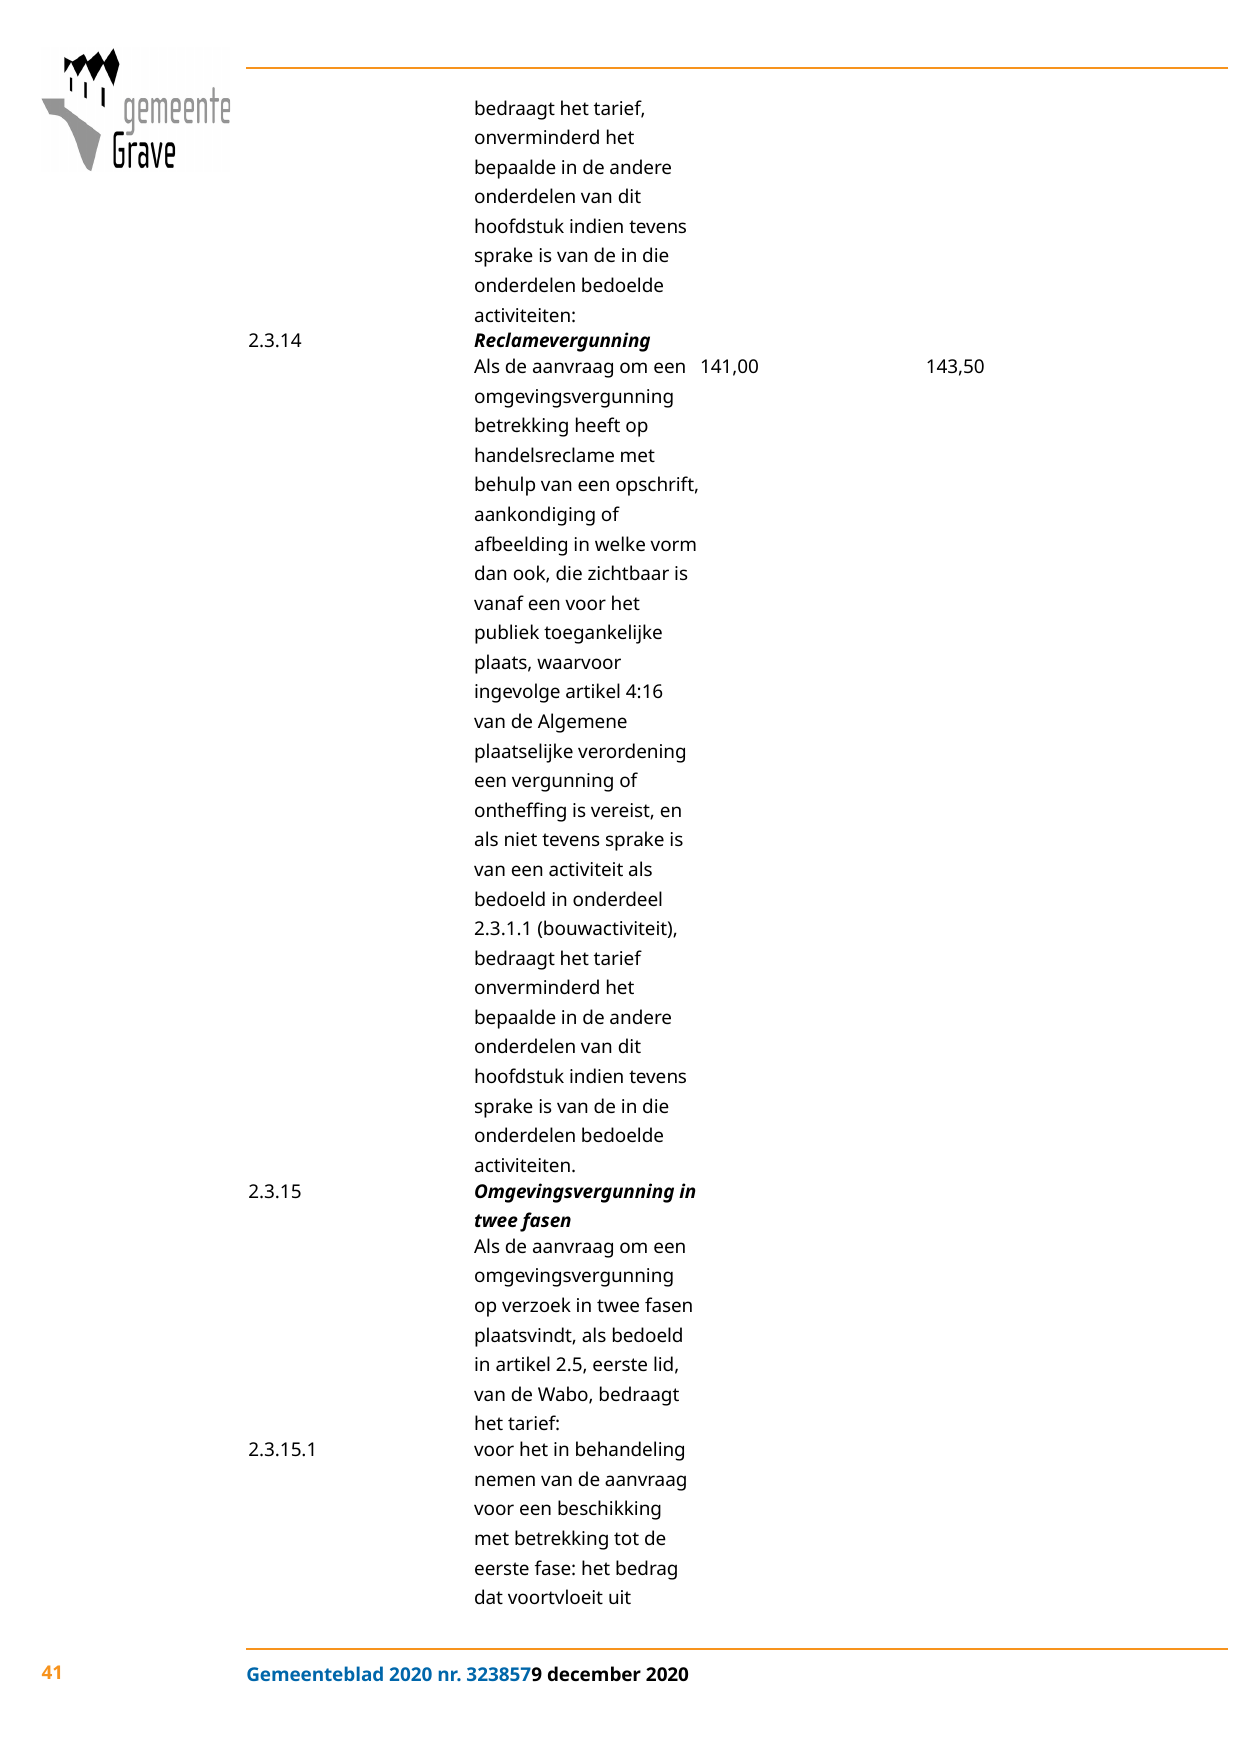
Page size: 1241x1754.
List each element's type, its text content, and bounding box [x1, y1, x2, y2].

table_cell [926, 1233, 1152, 1436]
table_cell [700, 1178, 926, 1233]
table_cell [926, 1178, 1152, 1233]
table_cell Als de aanvraag om een omgevingsvergunning op verzoek in twee fasen plaatsvindt, als bedoeld in artikel 2.5, eerste lid, van de Wabo, bedraagt het tarief: [474, 1233, 700, 1436]
table_cell 143,50 [926, 353, 1152, 1178]
table_cell [926, 1436, 1152, 1610]
table_cell bedraagt het tarief, onverminderd het bepaalde in de andere onderdelen van dit hoofdstuk indien tevens sprake is van de in die onderdelen bedoelde activiteiten: [474, 95, 700, 328]
table_cell [700, 95, 926, 328]
table_cell [700, 1233, 926, 1436]
table_cell Omgevingsvergunning in twee fasen [474, 1178, 700, 1233]
table_cell Als de aanvraag om een omgevingsvergunning betrekking heeft op handelsreclame met behulp van een opschrift, aankondiging of afbeelding in welke vorm dan ook, die zichtbaar is vanaf een voor het publiek toegankelijke plaats, waarvoor ingevolge artikel 4:16 van de Algemene plaatselijke verordening een vergunning of ontheffing is vereist, en als niet tevens sprake is van een activiteit als bedoeld in onderdeel 2.3.1.1 (bouwactiviteit), bedraagt het tarief onverminderd het bepaalde in de andere onderdelen van dit hoofdstuk indien tevens sprake is van de in die onderdelen bedoelde activiteiten. [474, 353, 700, 1178]
table_cell 2.3.14 [248, 328, 474, 353]
table_cell 2.3.15 [248, 1178, 474, 1233]
table_cell [926, 328, 1152, 353]
table_cell 2.3.15.1 [248, 1436, 474, 1610]
table_cell [248, 95, 474, 328]
picture [41, 47, 231, 172]
table_cell [248, 353, 474, 1178]
table_cell voor het in behandeling nemen van de aanvraag voor een beschikking met betrekking tot de eerste fase: het bedrag dat voortvloeit uit [474, 1436, 700, 1610]
table_cell [700, 1436, 926, 1610]
table_cell [248, 1233, 474, 1436]
table_cell [926, 95, 1152, 328]
table_cell 141,00 [700, 353, 926, 1178]
table_cell [700, 328, 926, 353]
table_cell Reclamevergunning [474, 328, 700, 353]
